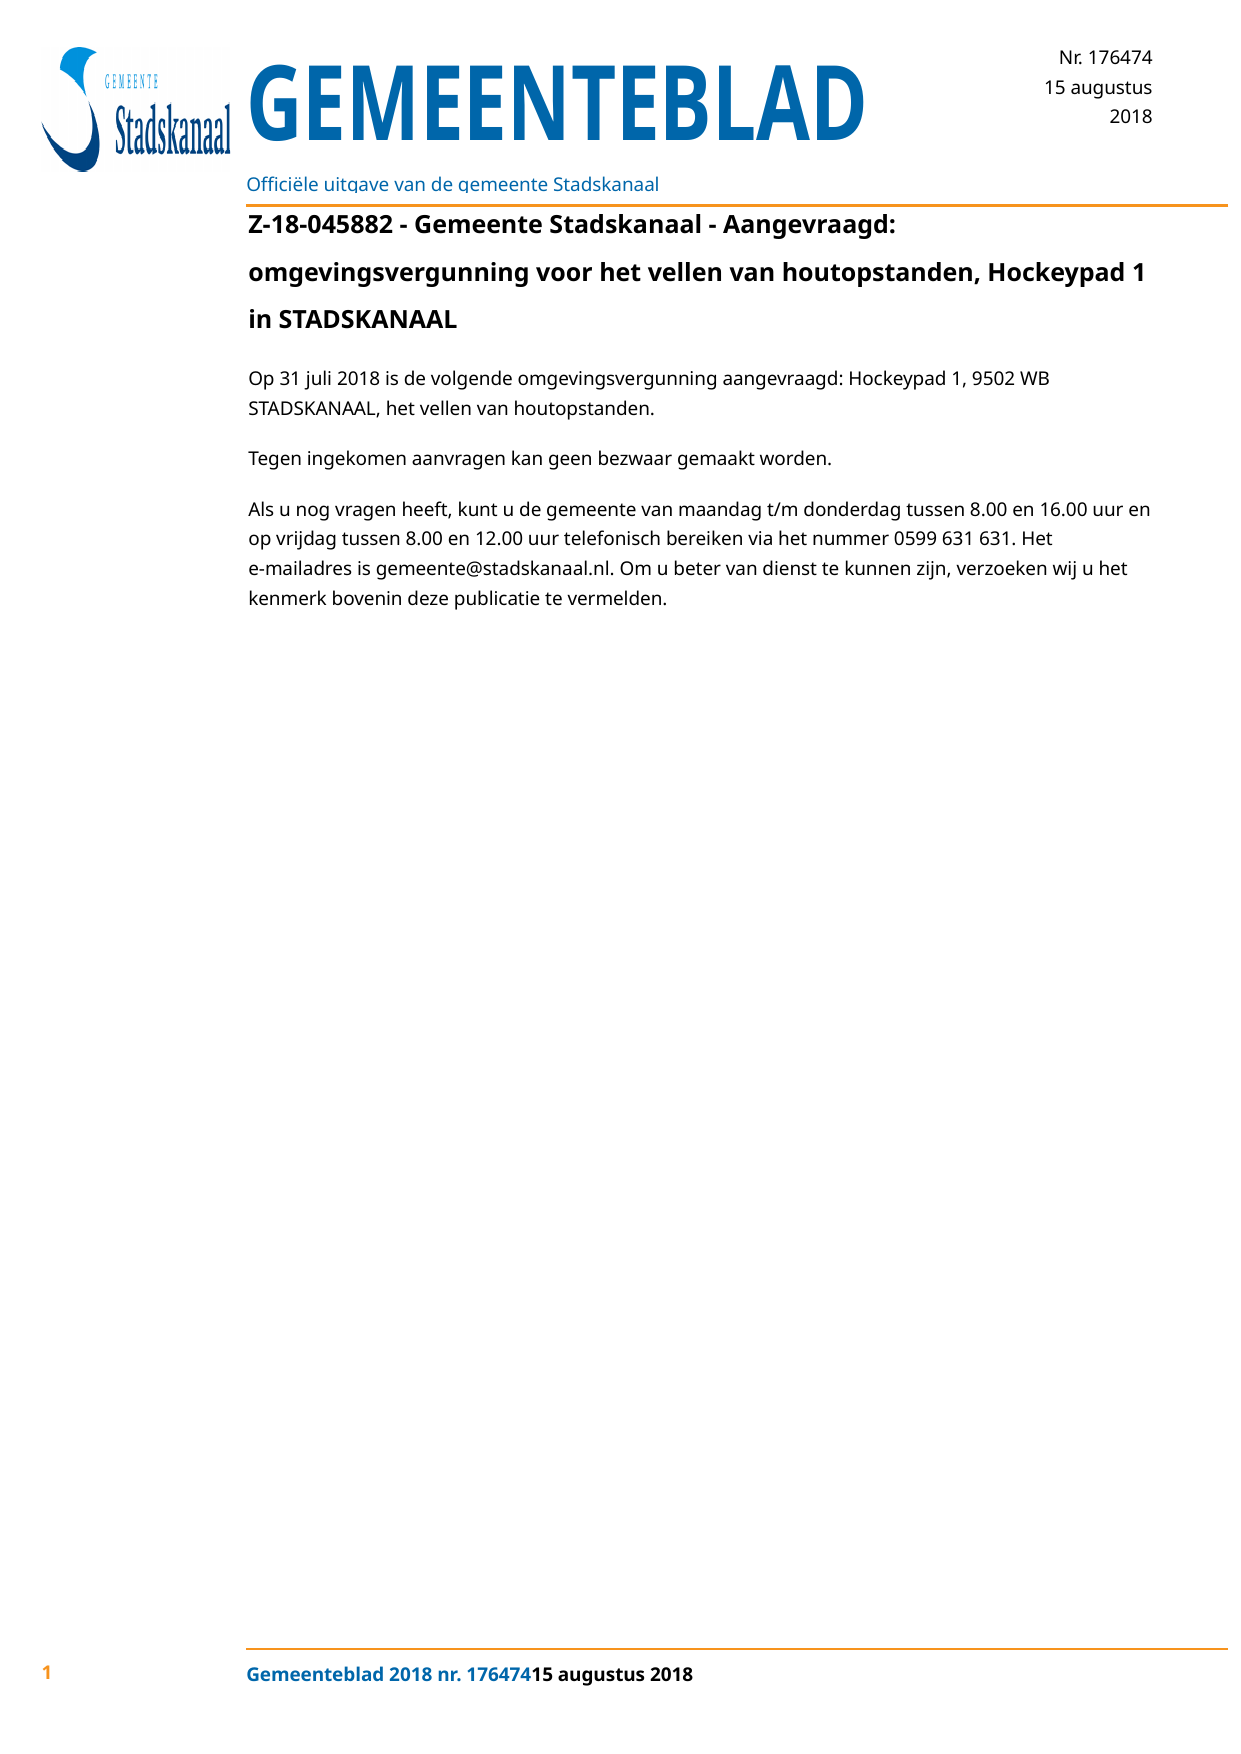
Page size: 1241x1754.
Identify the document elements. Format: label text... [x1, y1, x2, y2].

text Op 31 juli 2018 is de volgende omgevingsvergunning aangevraagd: Hockeypad 1, 9502 WB STADSKANAAL, het vellen van houtopstanden. [248, 366, 1152, 421]
picture [41, 47, 231, 172]
text Z-18-045882 - Gemeente Stadskanaal - Aangevraagd: omgevingsvergunning voor het vellen van houtopstanden, Hockeypad 1 in STADSKANAAL [248, 207, 1152, 336]
text Als u nog vragen heeft, kunt u de gemeente van maandag t/m donderdag tussen 8.00 en 16.00 uur en op vrijdag tussen 8.00 en 12.00 uur telefonisch bereiken via het nummer 0599 631 631. Het e‑mailadres is gemeente@stadskanaal.nl. Om u beter van dienst te kunnen zijn, verzoeken wij u het kenmerk bovenin deze publicatie te vermelden. [248, 496, 1152, 610]
text Tegen ingekomen aanvragen kan geen bezwaar gemaakt worden. [248, 446, 1152, 471]
